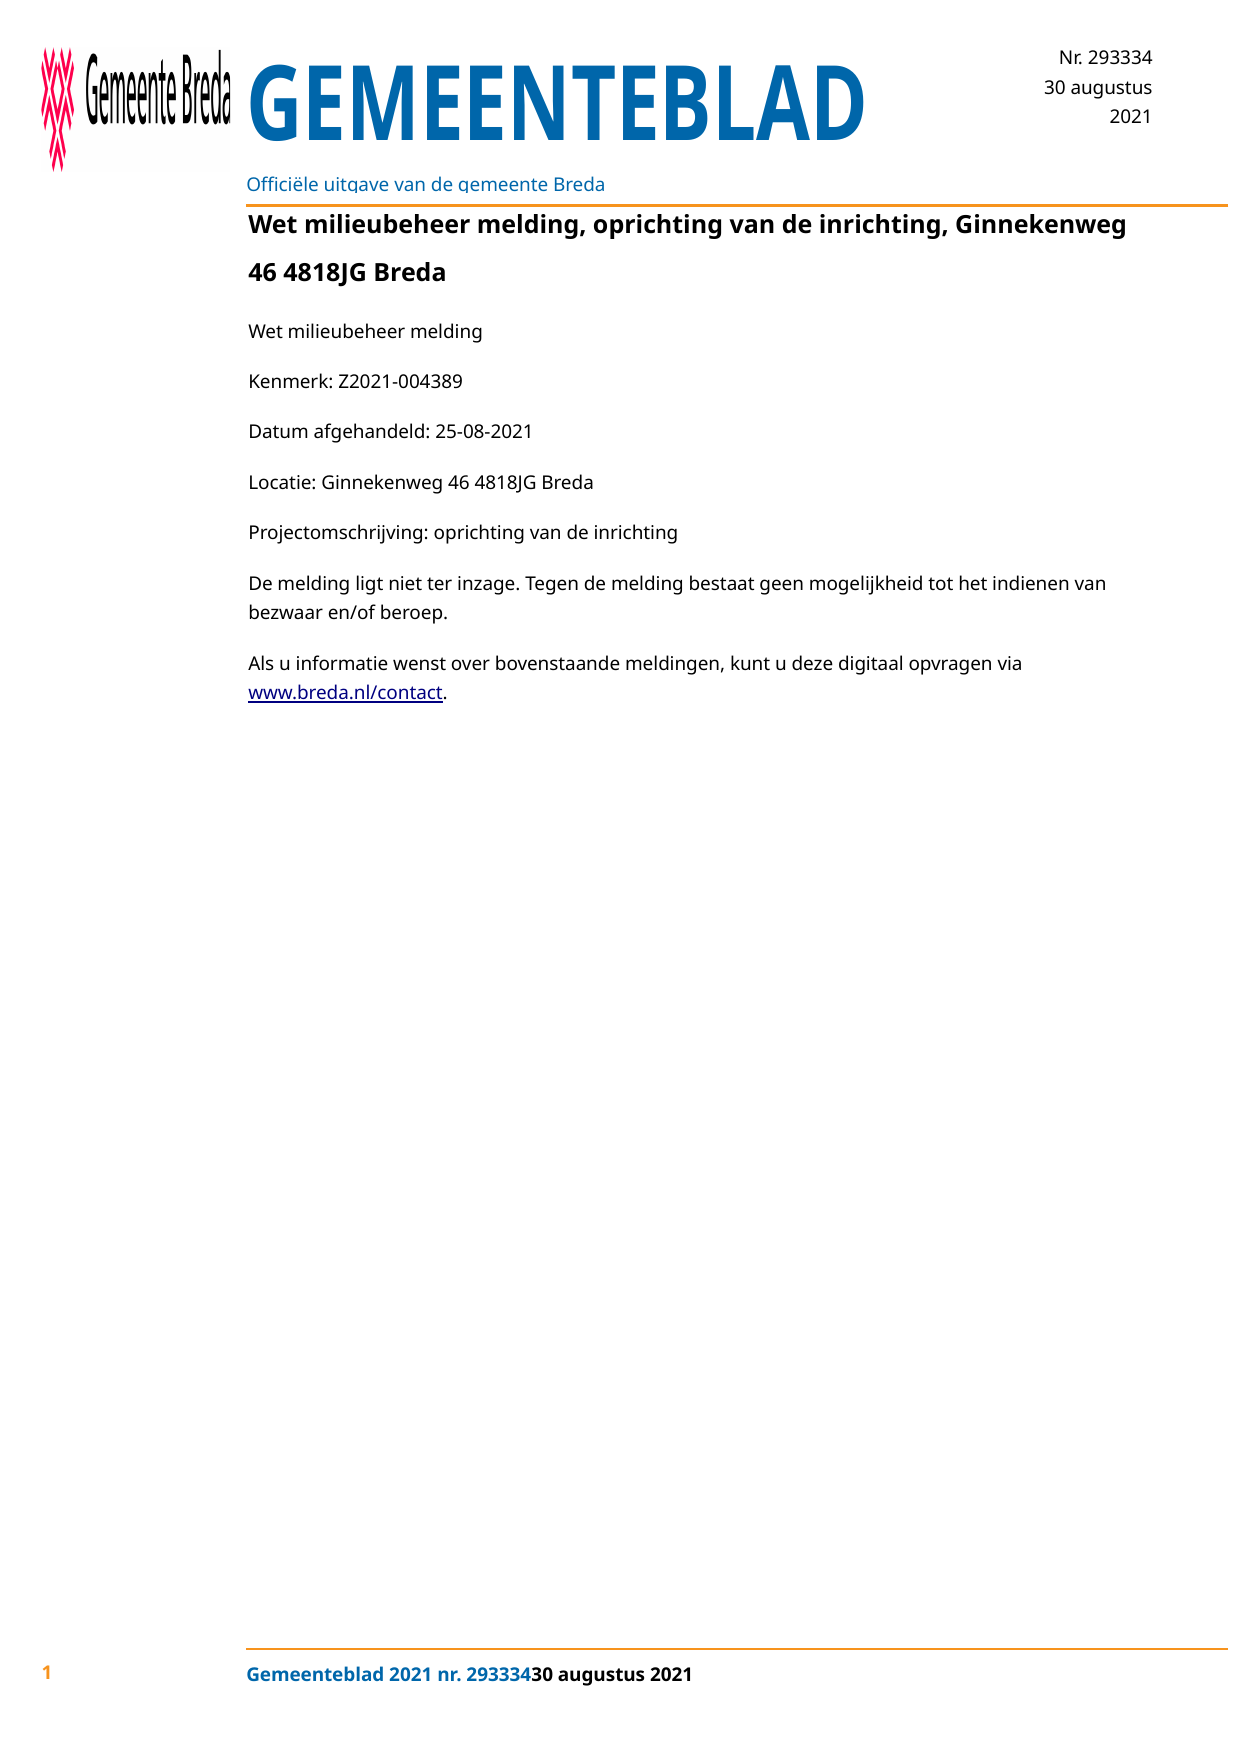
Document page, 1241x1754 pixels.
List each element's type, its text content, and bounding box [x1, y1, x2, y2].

text Projectomschrijving: oprichting van de inrichting [248, 519, 1152, 545]
text Als u informatie wenst over bovenstaande meldingen, kunt u deze digitaal opvragen via www.breda.nl/contact. [248, 650, 1152, 705]
text Locatie: Ginnekenweg 46 4818JG Breda [248, 469, 1152, 495]
picture [41, 47, 231, 172]
text Wet milieubeheer melding [248, 318, 1152, 344]
text Kenmerk: Z2021-004389 [248, 368, 1152, 394]
text Datum afgehandeld: 25-08-2021 [248, 419, 1152, 444]
text De melding ligt niet ter inzage. Tegen de melding bestaat geen mogelijkheid tot het indienen van bezwaar en/of beroep. [248, 570, 1152, 625]
text Wet milieubeheer melding, oprichting van de inrichting, Ginnekenweg 46 4818JG Breda [248, 207, 1152, 288]
